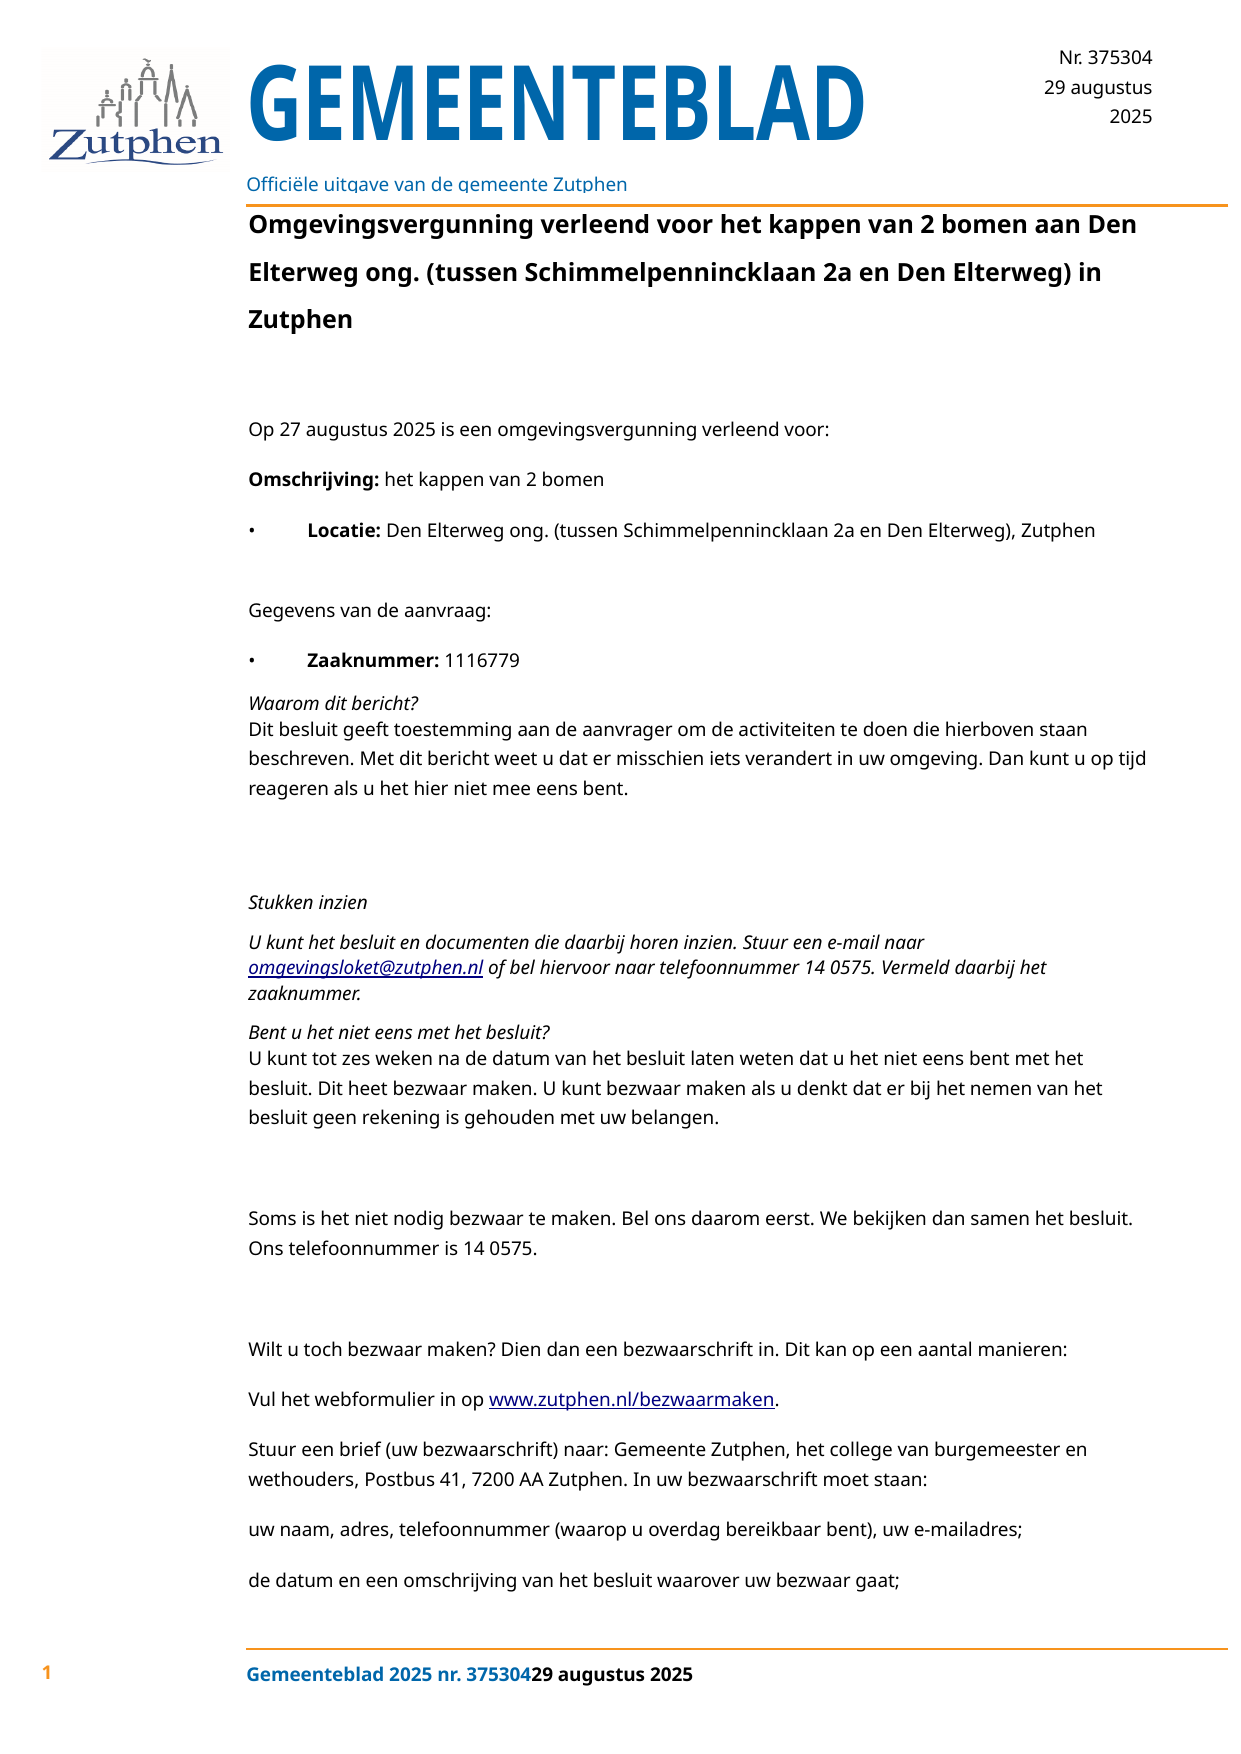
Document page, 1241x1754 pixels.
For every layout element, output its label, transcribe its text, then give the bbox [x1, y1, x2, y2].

text Waarom dit bericht? [248, 690, 1152, 716]
picture [41, 47, 231, 172]
text Soms is het niet nodig bezwaar te maken. Bel ons daarom eerst. We bekijken dan samen het besluit. Ons telefoonnummer is 14 0575. [248, 1205, 1152, 1261]
list Zaaknummer: 1116779 [248, 647, 1152, 673]
list Locatie: Den Elterweg ong. (tussen Schimmelpennincklaan 2a en Den Elterweg), Zutphen [248, 517, 1152, 542]
text Omgevingsvergunning verleend voor het kappen van 2 bomen aan Den Elterweg ong. (tussen Schimmelpennincklaan 2a en Den Elterweg) in Zutphen [248, 207, 1152, 336]
text Op 27 augustus 2025 is een omgevingsvergunning verleend voor: [248, 416, 1152, 442]
text U kunt tot zes weken na de datum van het besluit laten weten dat u het niet eens bent met het besluit. Dit heet bezwaar maken. U kunt bezwaar maken als u denkt dat er bij het nemen van het besluit geen rekening is gehouden met uw belangen. [248, 1045, 1152, 1130]
text U kunt het besluit en documenten die daarbij horen inzien. Stuur een e-mail naar omgevingsloket@zutphen.nl of bel hiervoor naar telefoonnummer 14 0575. Vermeld daarbij het zaaknummer. [248, 929, 1152, 1006]
text Omschrijving: het kappen van 2 bomen [248, 466, 1152, 492]
text Bent u het niet eens met het besluit? [248, 1019, 1152, 1045]
text Vul het webformulier in op www.zutphen.nl/bezwaarmaken. [248, 1386, 1152, 1412]
text de datum en een omschrijving van het besluit waarover uw bezwaar gaat; [248, 1567, 1152, 1593]
text uw naam, adres, telefoonnummer (waarop u overdag bereikbaar bent), uw e-mailadres; [248, 1517, 1152, 1542]
text Gegevens van de aanvraag: [248, 597, 1152, 622]
text Stukken inzien [248, 889, 1152, 915]
text Stuur een brief (uw bezwaarschrift) naar: Gemeente Zutphen, het college van burgemeester en wethouders, Postbus 41, 7200 AA Zutphen. In uw bezwaarschrift moet staan: [248, 1437, 1152, 1492]
text Dit besluit geeft toestemming aan de aanvrager om de activiteiten te doen die hierboven staan beschreven. Met dit bericht weet u dat er misschien iets verandert in uw omgeving. Dan kunt u op tijd reageren als u het hier niet mee eens bent. [248, 716, 1152, 801]
text Wilt u toch bezwaar maken? Dien dan een bezwaarschrift in. Dit kan op een aantal manieren: [248, 1336, 1152, 1361]
